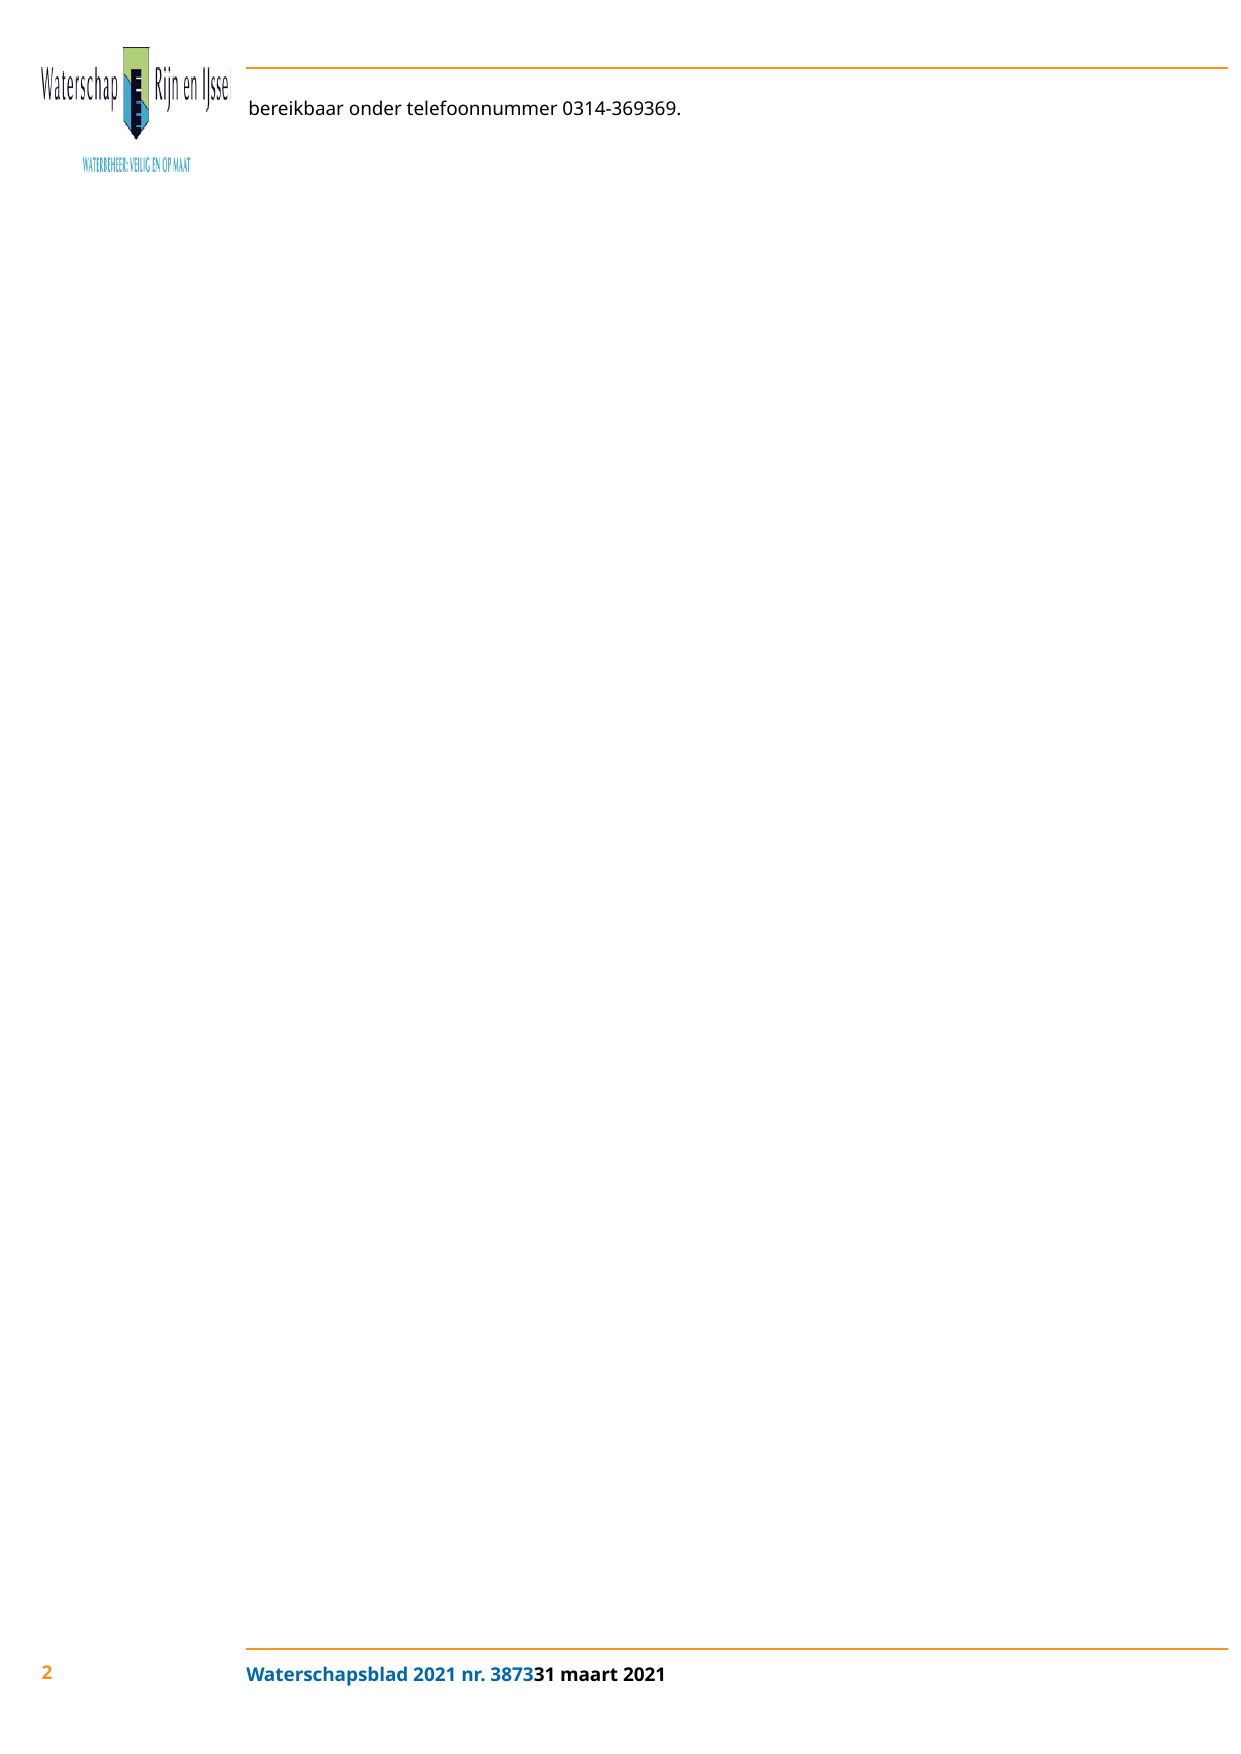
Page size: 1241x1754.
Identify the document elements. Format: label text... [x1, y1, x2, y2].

text bereikbaar onder telefoonnummer 0314-369369. [248, 95, 1152, 121]
picture [41, 47, 231, 172]
